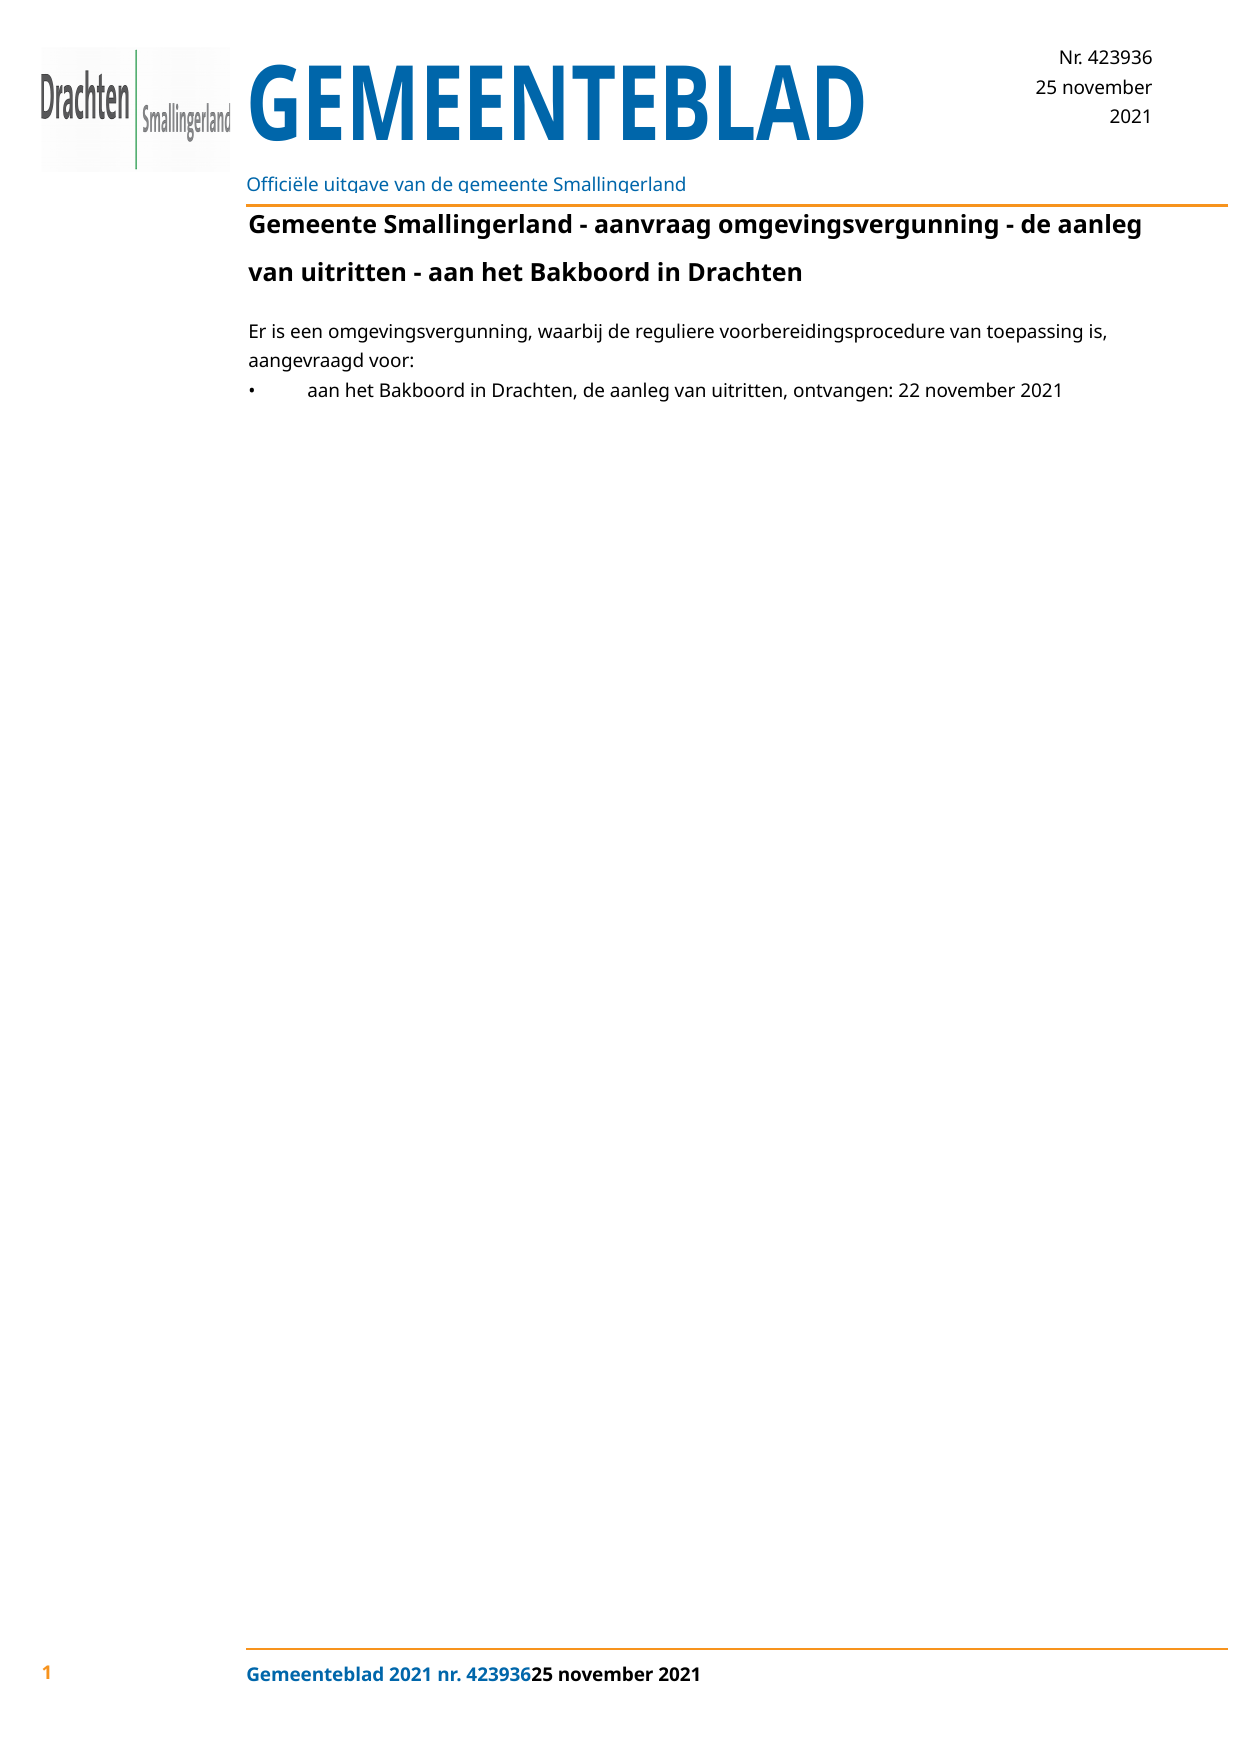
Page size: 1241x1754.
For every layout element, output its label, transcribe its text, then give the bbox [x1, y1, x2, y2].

picture [41, 47, 231, 172]
text Er is een omgevingsvergunning, waarbij de reguliere voorbereidingsprocedure van toepassing is, aangevraagd voor: [248, 318, 1152, 373]
text Gemeente Smallingerland - aanvraag omgevingsvergunning - de aanleg van uitritten - aan het Bakboord in Drachten [248, 207, 1152, 288]
list aan het Bakboord in Drachten, de aanleg van uitritten, ontvangen: 22 november 2021 [248, 377, 1152, 403]
